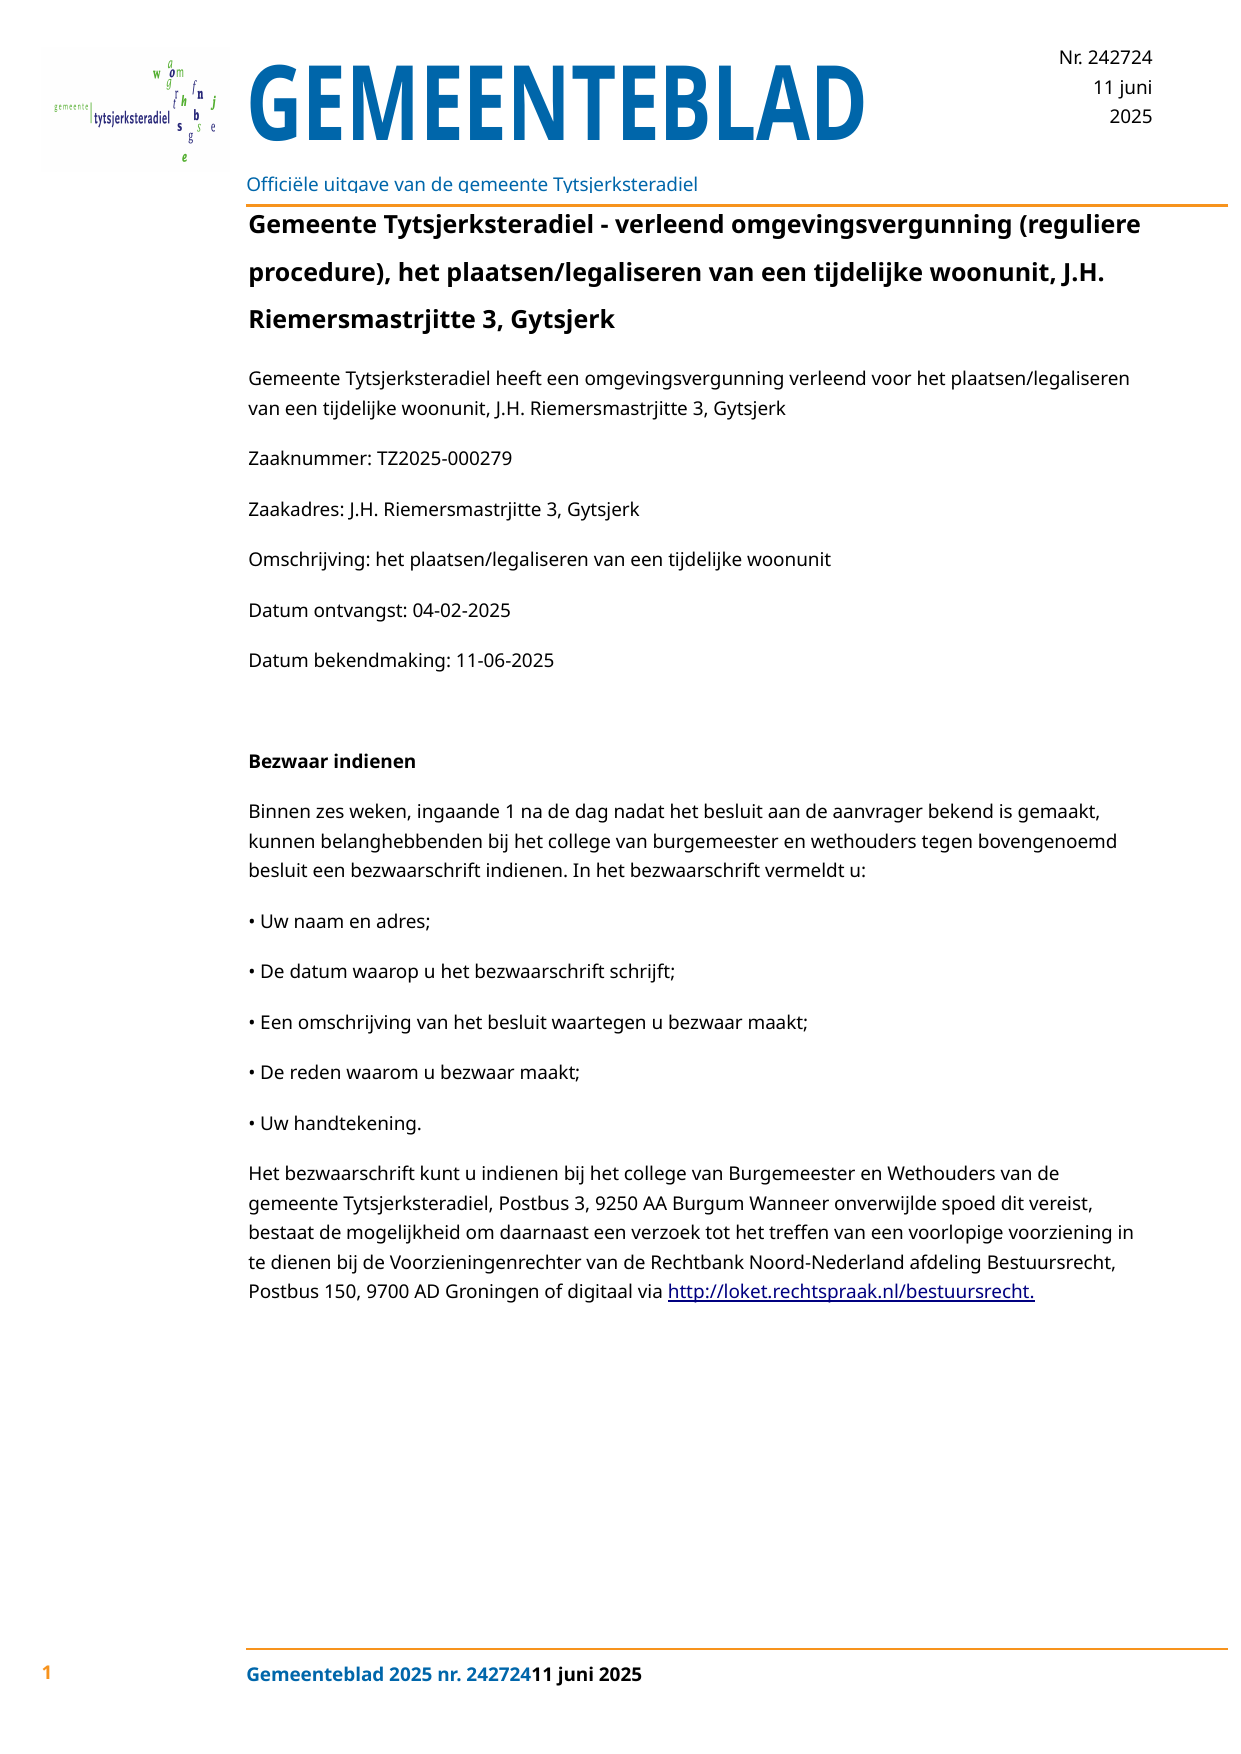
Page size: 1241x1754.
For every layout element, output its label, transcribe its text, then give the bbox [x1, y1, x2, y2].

text Het bezwaarschrift kunt u indienen bij het college van Burgemeester en Wethouders van de gemeente Tytsjerksteradiel, Postbus 3, 9250 AA Burgum Wanneer onverwijlde spoed dit vereist, bestaat de mogelijkheid om daarnaast een verzoek tot het treffen van een voorlopige voorziening in te dienen bij de Voorzieningenrechter van de Rechtbank Noord-Nederland afdeling Bestuursrecht, Postbus 150, 9700 AD Groningen of digitaal via http://loket.rechtspraak.nl/bestuursrecht. [248, 1160, 1152, 1304]
text • Uw naam en adres; [248, 908, 1152, 934]
text Zaakadres: J.H. Riemersmastrjitte 3, Gytsjerk [248, 496, 1152, 522]
text Datum ontvangst: 04-02-2025 [248, 597, 1152, 622]
text • De reden waarom u bezwaar maakt; [248, 1059, 1152, 1085]
text Omschrijving: het plaatsen/legaliseren van een tijdelijke woonunit [248, 546, 1152, 572]
text Binnen zes weken, ingaande 1 na de dag nadat het besluit aan de aanvrager bekend is gemaakt, kunnen belanghebbenden bij het college van burgemeester en wethouders tegen bovengenoemd besluit een bezwaarschrift indienen. In het bezwaarschrift vermeldt u: [248, 798, 1152, 883]
text Bezwaar indienen [248, 748, 1152, 774]
text Gemeente Tytsjerksteradiel heeft een omgevingsvergunning verleend voor het plaatsen/legaliseren van een tijdelijke woonunit, J.H. Riemersmastrjitte 3, Gytsjerk [248, 366, 1152, 421]
text • De datum waarop u het bezwaarschrift schrijft; [248, 958, 1152, 984]
text Datum bekendmaking: 11-06-2025 [248, 647, 1152, 673]
text • Uw handtekening. [248, 1110, 1152, 1135]
text Zaaknummer: TZ2025-000279 [248, 446, 1152, 471]
text • Een omschrijving van het besluit waartegen u bezwaar maakt; [248, 1009, 1152, 1034]
text Gemeente Tytsjerksteradiel - verleend omgevingsvergunning (reguliere procedure), het plaatsen/legaliseren van een tijdelijke woonunit, J.H. Riemersmastrjitte 3, Gytsjerk [248, 207, 1152, 336]
picture [41, 47, 231, 172]
